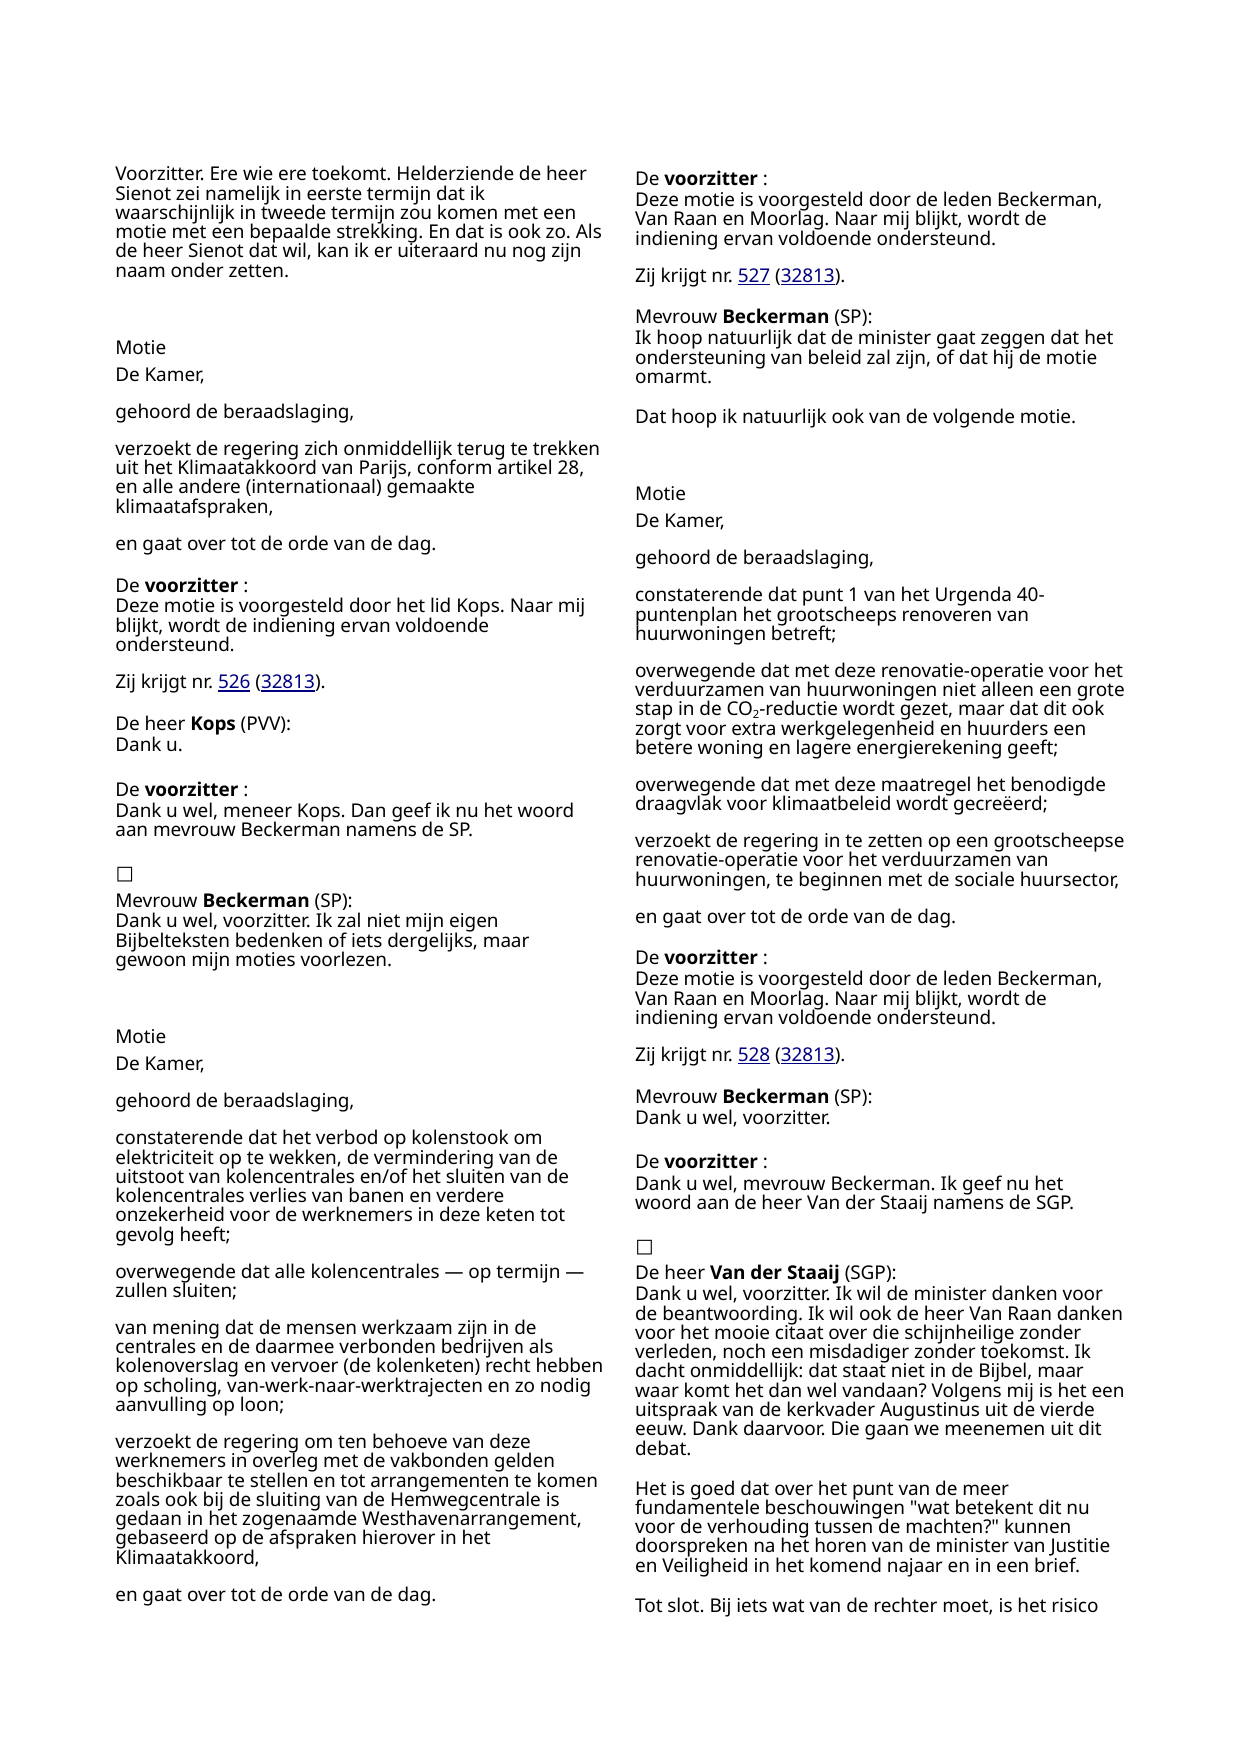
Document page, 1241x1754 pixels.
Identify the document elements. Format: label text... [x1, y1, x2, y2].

text van mening dat de mensen werkzaam zijn in de centrales en de daarmee verbonden bedrijven als kolenoverslag en vervoer (de kolenketen) recht hebben op scholing, van-werk-naar-werktrajecten en zo nodig aanvulling op loon; [115, 1319, 605, 1415]
text en gaat over tot de orde van de dag. [635, 908, 1125, 927]
text ⬜ [635, 1234, 1125, 1259]
text Mevrouw Beckerman (SP): [115, 887, 605, 912]
text constaterende dat het verbod op kolenstook om elektriciteit op te wekken, de vermindering van de uitstoot van kolencentrales en/of het sluiten van de kolencentrales verlies van banen en verdere onzekerheid voor de werknemers in deze keten tot gevolg heeft; [115, 1129, 605, 1245]
text Mevrouw Beckerman (SP): [635, 1083, 1125, 1109]
text Mevrouw Beckerman (SP): [635, 304, 1125, 329]
text De heer Van der Staaij (SGP): [635, 1259, 1125, 1285]
text Ik hoop natuurlijk dat de minister gaat zeggen dat het ondersteuning van beleid zal zijn, of dat hij de motie omarmt. [635, 329, 1125, 387]
text en gaat over tot de orde van de dag. [115, 1586, 605, 1605]
text Deze motie is voorgesteld door de leden Beckerman, Van Raan en Moorlag. Naar mij blijkt, wordt de indiening ervan voldoende ondersteund. [635, 970, 1125, 1028]
text De heer Kops (PVV): [115, 710, 605, 736]
text De voorzitter : [635, 165, 1125, 191]
text De voorzitter : [635, 944, 1125, 970]
text Motie [635, 481, 1125, 506]
text Dat hoop ik natuurlijk ook van de volgende motie. [635, 408, 1125, 427]
text De Kamer, [635, 512, 1125, 532]
text Dank u wel, voorzitter. [635, 1109, 1125, 1128]
text constaterende dat punt 1 van het Urgenda 40-puntenplan het grootscheeps renoveren van huurwoningen betreft; [635, 586, 1125, 644]
text overwegende dat alle kolencentrales — op termijn — zullen sluiten; [115, 1263, 605, 1301]
text Dank u wel, voorzitter. Ik zal niet mijn eigen Bijbelteksten bedenken of iets dergelijks, maar gewoon mijn moties voorlezen. [115, 912, 605, 970]
text Deze motie is voorgesteld door de leden Beckerman, Van Raan en Moorlag. Naar mij blijkt, wordt de indiening ervan voldoende ondersteund. [635, 191, 1125, 249]
text De voorzitter : [635, 1149, 1125, 1174]
text en gaat over tot de orde van de dag. [115, 535, 605, 554]
text Het is goed dat over het punt van de meer fundamentele beschouwingen "wat betekent dit nu voor de verhouding tussen de machten?" kunnen doorspreken na het horen van de minister van Justitie en Veiligheid in het komend najaar en in een brief. [635, 1479, 1125, 1576]
text Motie [115, 334, 605, 360]
text Zij krijgt nr. 527 (32813). [635, 267, 1125, 286]
text overwegende dat met deze maatregel het benodigde draagvlak voor klimaatbeleid wordt gecreëerd; [635, 776, 1125, 814]
text Dank u. [115, 736, 605, 755]
text Dank u wel, voorzitter. Ik wil de minister danken voor de beantwoording. Ik wil ook de heer Van Raan danken voor het mooie citaat over die schijnheilige zonder verleden, noch een misdadiger zonder toekomst. Ik dacht onmiddellijk: dat staat niet in de Bijbel, maar waar komt het dan wel vandaan? Volgens mij is het een uitspraak van de kerkvader Augustinus uit de vierde eeuw. Dank daarvoor. Die gaan we meenemen uit dit debat. [635, 1285, 1125, 1459]
text Dank u wel, meneer Kops. Dan geef ik nu het woord aan mevrouw Beckerman namens de SP. [115, 802, 605, 840]
text gehoord de beraadslaging, [635, 549, 1125, 568]
text De voorzitter : [115, 776, 605, 802]
text De Kamer, [115, 1055, 605, 1075]
text ⬜ [115, 861, 605, 887]
text overwegende dat met deze renovatie-operatie voor het verduurzamen van huurwoningen niet alleen een grote stap in de CO2-reductie wordt gezet, maar dat dit ook zorgt voor extra werkgelegenheid en huurders een betere woning en lagere energierekening geeft; [635, 662, 1125, 758]
text Dank u wel, mevrouw Beckerman. Ik geef nu het woord aan de heer Van der Staaij namens de SGP. [635, 1174, 1125, 1213]
text Deze motie is voorgesteld door het lid Kops. Naar mij blijkt, wordt de indiening ervan voldoende ondersteund. [115, 597, 605, 655]
text De voorzitter : [115, 572, 605, 597]
text Zij krijgt nr. 526 (32813). [115, 673, 605, 692]
text Voorzitter. Ere wie ere toekomt. Helderziende de heer Sienot zei namelijk in eerste termijn dat ik waarschijnlijk in tweede termijn zou komen met een motie met een bepaalde strekking. En dat is ook zo. Als de heer Sienot dat wil, kan ik er uiteraard nu nog zijn naam onder zetten. [115, 165, 605, 281]
text Motie [115, 1024, 605, 1049]
text gehoord de beraadslaging, [115, 1092, 605, 1112]
text verzoekt de regering om ten behoeve van deze werknemers in overleg met de vakbonden gelden beschikbaar te stellen en tot arrangementen te komen zoals ook bij de sluiting van de Hemwegcentrale is gedaan in het zogenaamde Westhavenarrangement, gebaseerd op de afspraken hierover in het Klimaatakkoord, [115, 1433, 605, 1568]
text gehoord de beraadslaging, [115, 403, 605, 422]
text De Kamer, [115, 366, 605, 385]
text verzoekt de regering zich onmiddellijk terug te trekken uit het Klimaatakkoord van Parijs, conform artikel 28, en alle andere (internationaal) gemaakte klimaatafspraken, [115, 440, 605, 517]
text verzoekt de regering in te zetten op een grootscheepse renovatie-operatie voor het verduurzamen van huurwoningen, te beginnen met de sociale huursector, [635, 832, 1125, 890]
text Tot slot. Bij iets wat van de rechter moet, is het risico [635, 1597, 1125, 1616]
text Zij krijgt nr. 528 (32813). [635, 1046, 1125, 1065]
